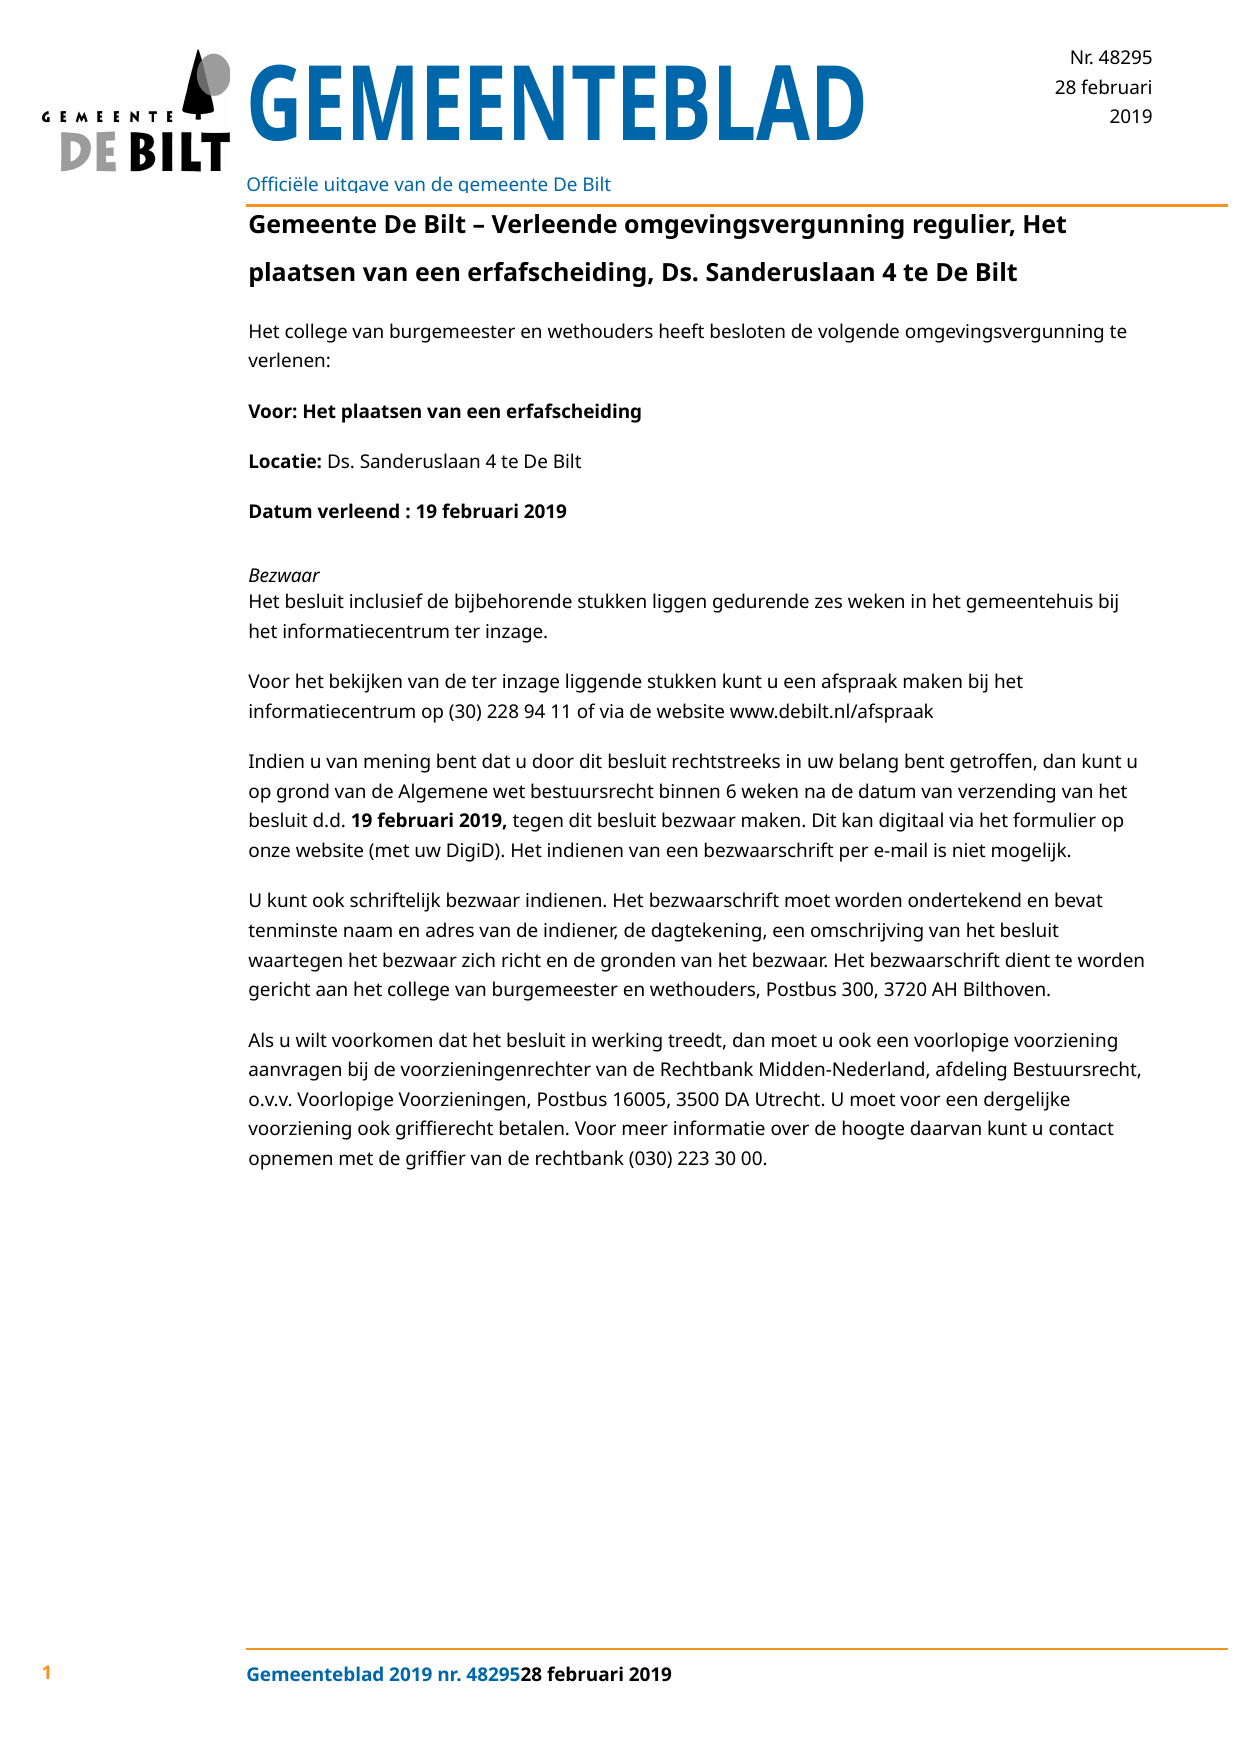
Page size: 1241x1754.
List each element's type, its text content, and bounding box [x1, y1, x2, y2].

text Het college van burgemeester en wethouders heeft besloten de volgende omgevingsvergunning te verlenen: [248, 318, 1152, 373]
text Bezwaar [248, 563, 1152, 588]
text Als u wilt voorkomen dat het besluit in werking treedt, dan moet u ook een voorlopige voorziening aanvragen bij de voorzieningenrechter van de Rechtbank Midden-Nederland, afdeling Bestuursrecht, o.v.v. Voorlopige Voorzieningen, Postbus 16005, 3500 DA Utrecht. U moet voor een dergelijke voorziening ook griffierecht betalen. Voor meer informatie over de hoogte daarvan kunt u contact opnemen met de griffier van de rechtbank (030) 223 30 00. [248, 1027, 1152, 1171]
text U kunt ook schriftelijk bezwaar indienen. Het bezwaarschrift moet worden ondertekend en bevat tenminste naam en adres van de indiener, de dagtekening, een omschrijving van het besluit waartegen het bezwaar zich richt en de gronden van het bezwaar. Het bezwaarschrift dient te worden gericht aan het college van burgemeester en wethouders, Postbus 300, 3720 AH Bilthoven. [248, 888, 1152, 1002]
text Locatie: Ds. Sanderuslaan 4 te De Bilt [248, 448, 1152, 474]
text Gemeente De Bilt – Verleende omgevingsvergunning regulier, Het plaatsen van een erfafscheiding, Ds. Sanderuslaan 4 te De Bilt [248, 207, 1152, 288]
text Datum verleend : 19 februari 2019 [248, 499, 1152, 524]
text Het besluit inclusief de bijbehorende stukken liggen gedurende zes weken in het gemeentehuis bij het informatiecentrum ter inzage. [248, 588, 1152, 644]
text Voor: Het plaatsen van een erfafscheiding [248, 398, 1152, 424]
picture [41, 47, 231, 172]
text Indien u van mening bent dat u door dit besluit rechtstreeks in uw belang bent getroffen, dan kunt u op grond van de Algemene wet bestuursrecht binnen 6 weken na de datum van verzending van het besluit d.d. 19 februari 2019, tegen dit besluit bezwaar maken. Dit kan digitaal via het formulier op onze website (met uw DigiD). Het indienen van een bezwaarschrift per e-mail is niet mogelijk. [248, 748, 1152, 863]
text Voor het bekijken van de ter inzage liggende stukken kunt u een afspraak maken bij het informatiecentrum op (30) 228 94 11 of via de website www.debilt.nl/afspraak [248, 668, 1152, 724]
